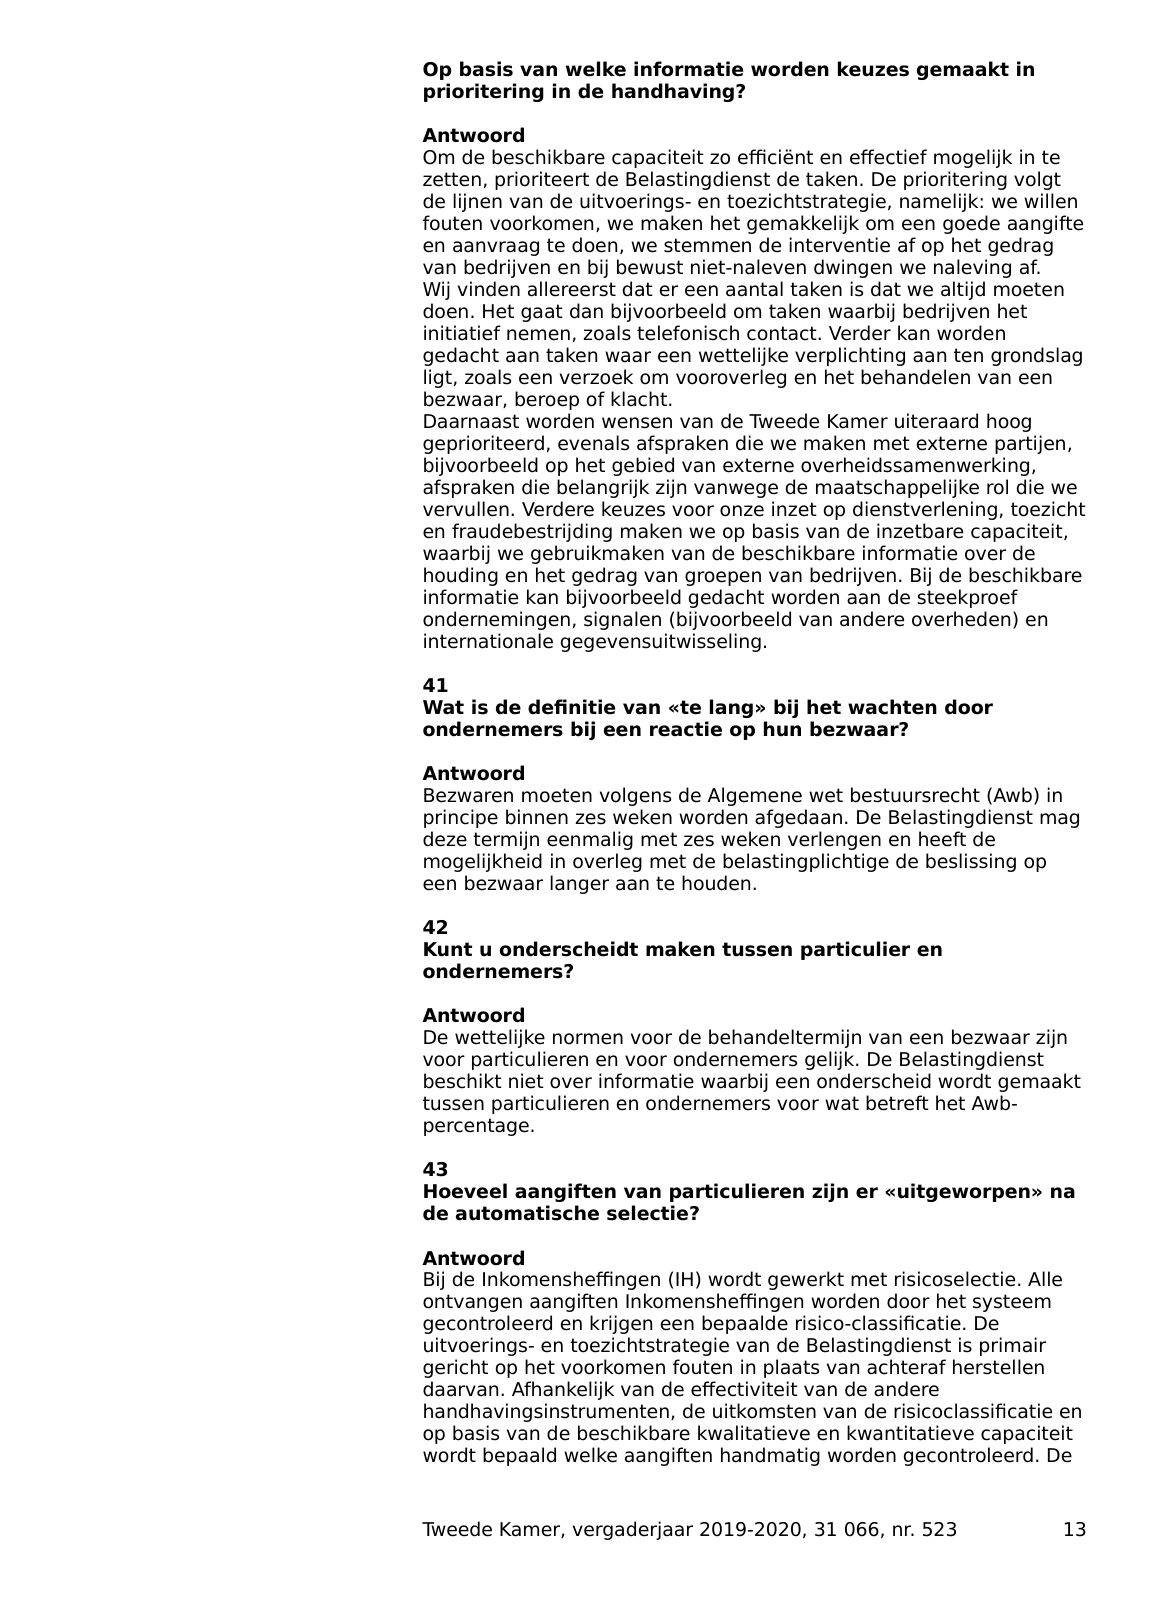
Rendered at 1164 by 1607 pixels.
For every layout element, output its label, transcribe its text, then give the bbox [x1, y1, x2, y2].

text Bezwaren moeten volgens de Algemene wet bestuursrecht (Awb) in principe binnen zes weken worden afgedaan. De Belastingdienst mag deze termijn eenmalig met zes weken verlengen en heeft de mogelijkheid in overleg met de belastingplichtige de beslissing op een bezwaar langer aan te houden. [422, 785, 1087, 895]
text Wat is de definitie van «te lang» bij het wachten door ondernemers bij een reactie op hun bezwaar? [422, 697, 1087, 741]
text Daarnaast worden wensen van de Tweede Kamer uiteraard hoog geprioriteerd, evenals afspraken die we maken met externe partijen, bijvoorbeeld op het gebied van externe overheidssamenwerking, afspraken die belangrijk zijn vanwege de maatschappelijke rol die we vervullen. Verdere keuzes voor onze inzet op dienstverlening, toezicht en fraudebestrijding maken we op basis van de inzetbare capaciteit, waarbij we gebruikmaken van de beschikbare informatie over de houding en het gedrag van groepen van bedrijven. Bij de beschikbare informatie kan bijvoorbeeld gedacht worden aan de steekproef ondernemingen, signalen (bijvoorbeeld van andere overheden) en internationale gegevensuitwisseling. [422, 411, 1087, 653]
text Om de beschikbare capaciteit zo efficiënt en effectief mogelijk in te zetten, prioriteert de Belastingdienst de taken. De prioritering volgt de lijnen van de uitvoerings- en toezichtstrategie, namelijk: we willen fouten voorkomen, we maken het gemakkelijk om een goede aangifte en aanvraag te doen, we stemmen de interventie af op het gedrag van bedrijven en bij bewust niet-naleven dwingen we naleving af. [422, 147, 1087, 279]
text Op basis van welke informatie worden keuzes gemaakt in prioritering in de handhaving? [422, 59, 1087, 103]
text De wettelijke normen voor de behandeltermijn van een bezwaar zijn voor particulieren en voor ondernemers gelijk. De Belastingdienst beschikt niet over informatie waarbij een onderscheid wordt gemaakt tussen particulieren en ondernemers voor wat betreft het Awb-percentage. [422, 1027, 1087, 1137]
text Antwoord [422, 1005, 1087, 1027]
text Kunt u onderscheidt maken tussen particulier en ondernemers? [422, 939, 1087, 983]
text Antwoord [422, 763, 1087, 785]
text 41 [422, 675, 1087, 697]
text Antwoord [422, 125, 1087, 147]
text Hoeveel aangiften van particulieren zijn er «uitgeworpen» na de automatische selectie? [422, 1181, 1087, 1225]
text Bij de Inkomensheffingen (IH) wordt gewerkt met risicoselectie. Alle ontvangen aangiften Inkomensheffingen worden door het systeem gecontroleerd en krijgen een bepaalde risico-classificatie. De uitvoerings- en toezichtstrategie van de Belastingdienst is primair gericht op het voorkomen fouten in plaats van achteraf herstellen daarvan. Afhankelijk van de effectiviteit van de andere handhavingsinstrumenten, de uitkomsten van de risicoclassificatie en op basis van de beschikbare kwalitatieve en kwantitatieve capaciteit wordt bepaald welke aangiften handmatig worden gecontroleerd. De [422, 1269, 1087, 1467]
text Wij vinden allereerst dat er een aantal taken is dat we altijd moeten doen. Het gaat dan bijvoorbeeld om taken waarbij bedrijven het initiatief nemen, zoals telefonisch contact. Verder kan worden gedacht aan taken waar een wettelijke verplichting aan ten grondslag ligt, zoals een verzoek om vooroverleg en het behandelen van een bezwaar, beroep of klacht. [422, 279, 1087, 411]
text 42 [422, 917, 1087, 939]
text Antwoord [422, 1247, 1087, 1269]
text 43 [422, 1159, 1087, 1181]
